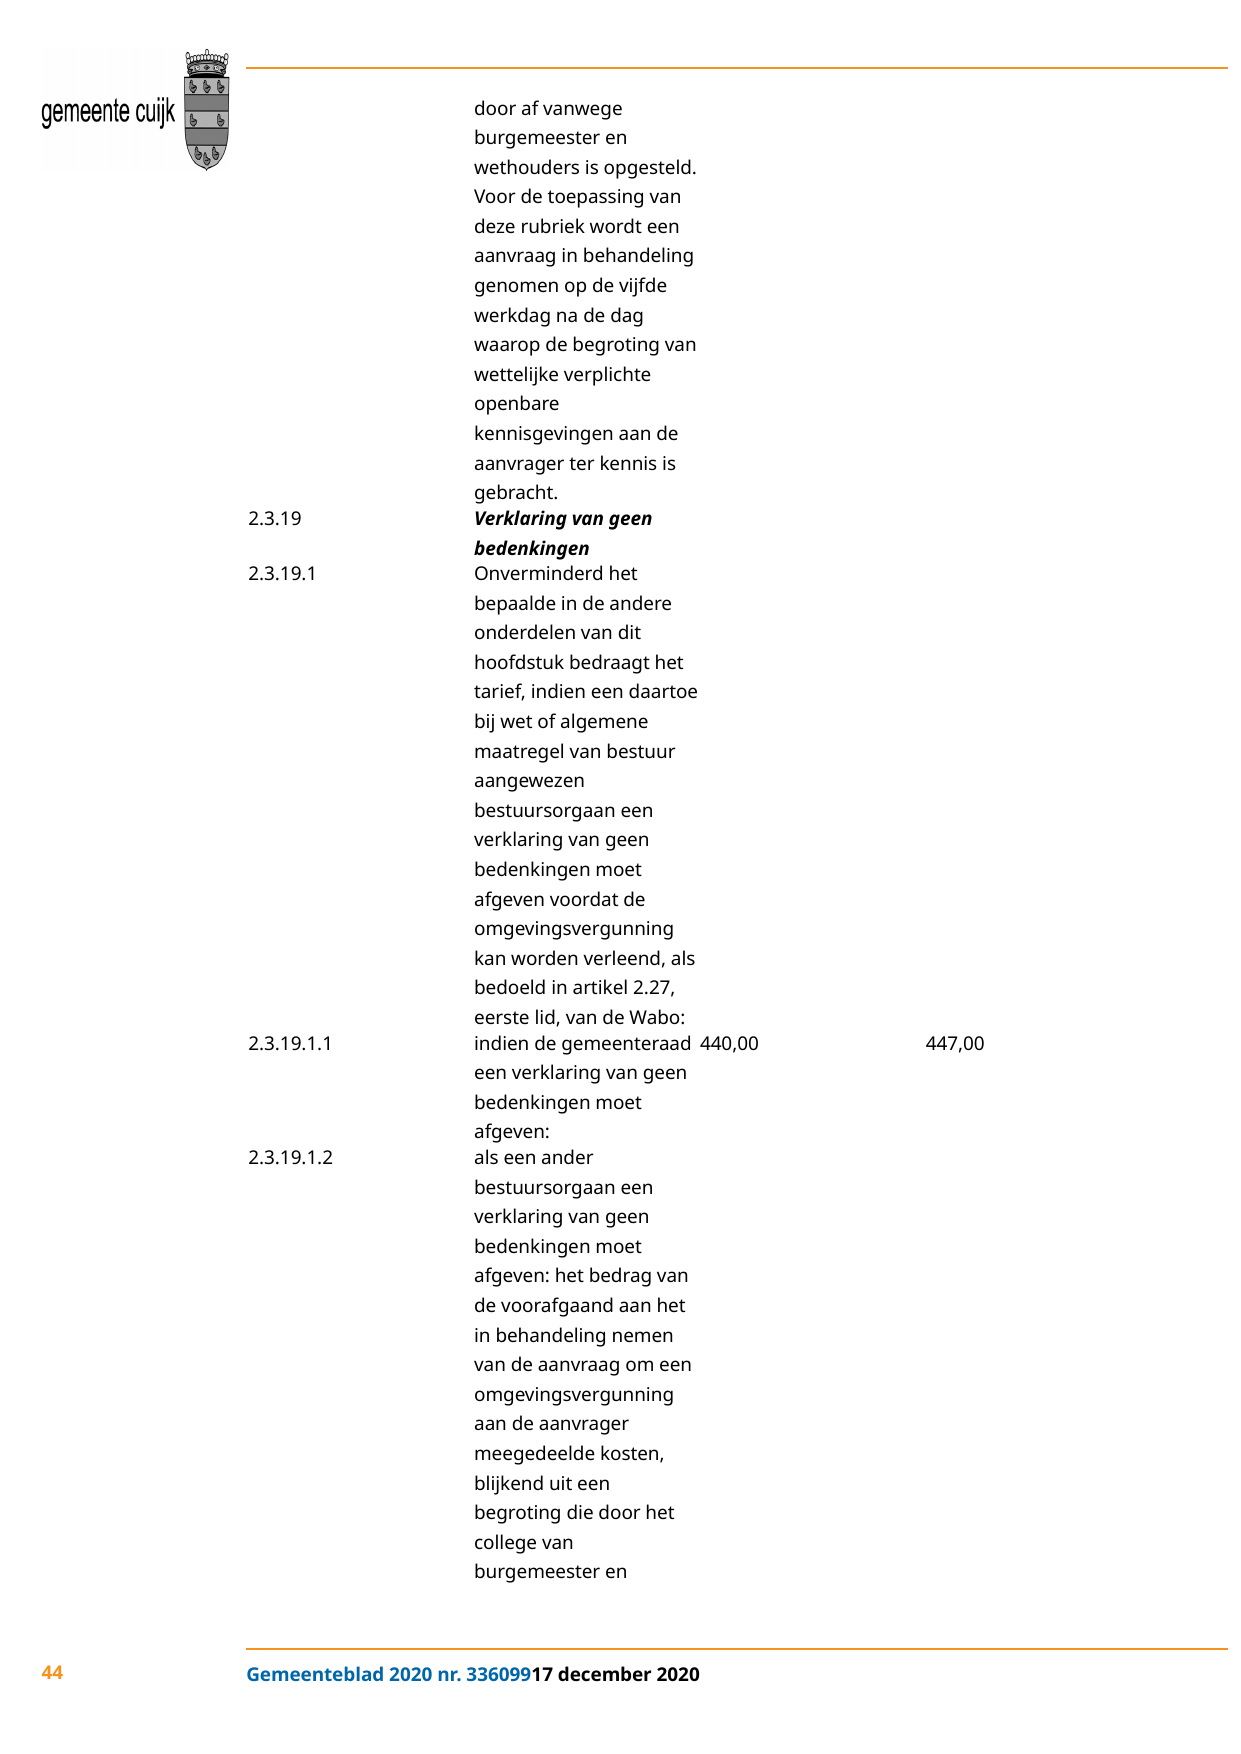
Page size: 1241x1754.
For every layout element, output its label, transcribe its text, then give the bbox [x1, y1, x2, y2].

table_cell 440,00 [700, 1030, 926, 1144]
table_cell 2.3.19.1.1 [248, 1030, 474, 1144]
table_cell 2.3.19.1 [248, 560, 474, 1030]
table_cell door af vanwege burgemeester en wethouders is opgesteld. Voor de toepassing van deze rubriek wordt een aanvraag in behandeling genomen op de vijfde werkdag na de dag waarop de begroting van wettelijke verplichte openbare kennisgevingen aan de aanvrager ter kennis is gebracht. [474, 95, 700, 505]
table_cell als een ander bestuursorgaan een verklaring van geen bedenkingen moet afgeven: het bedrag van de voorafgaand aan het in behandeling nemen van de aanvraag om een omgevingsvergunning aan de aanvrager meegedeelde kosten, blijkend uit een begroting die door het college van burgemeester en [474, 1144, 700, 1584]
table_cell Verklaring van geen bedenkingen [474, 505, 700, 560]
table_cell 447,00 [926, 1030, 1152, 1144]
picture [41, 47, 231, 172]
table_cell 2.3.19.1.2 [248, 1144, 474, 1584]
table_cell [248, 95, 474, 505]
table_cell 2.3.19 [248, 505, 474, 560]
table_cell [700, 1144, 926, 1584]
table_cell indien de gemeenteraad een verklaring van geen bedenkingen moet afgeven: [474, 1030, 700, 1144]
table_cell [926, 505, 1152, 560]
table_cell [700, 560, 926, 1030]
table_cell [926, 1144, 1152, 1584]
table_cell [700, 505, 926, 560]
table_cell [926, 560, 1152, 1030]
table_cell [700, 95, 926, 505]
table_cell Onverminderd het bepaalde in de andere onderdelen van dit hoofdstuk bedraagt het tarief, indien een daartoe bij wet of algemene maatregel van bestuur aangewezen bestuursorgaan een verklaring van geen bedenkingen moet afgeven voordat de omgevingsvergunning kan worden verleend, als bedoeld in artikel 2.27, eerste lid, van de Wabo: [474, 560, 700, 1030]
table_cell [926, 95, 1152, 505]
